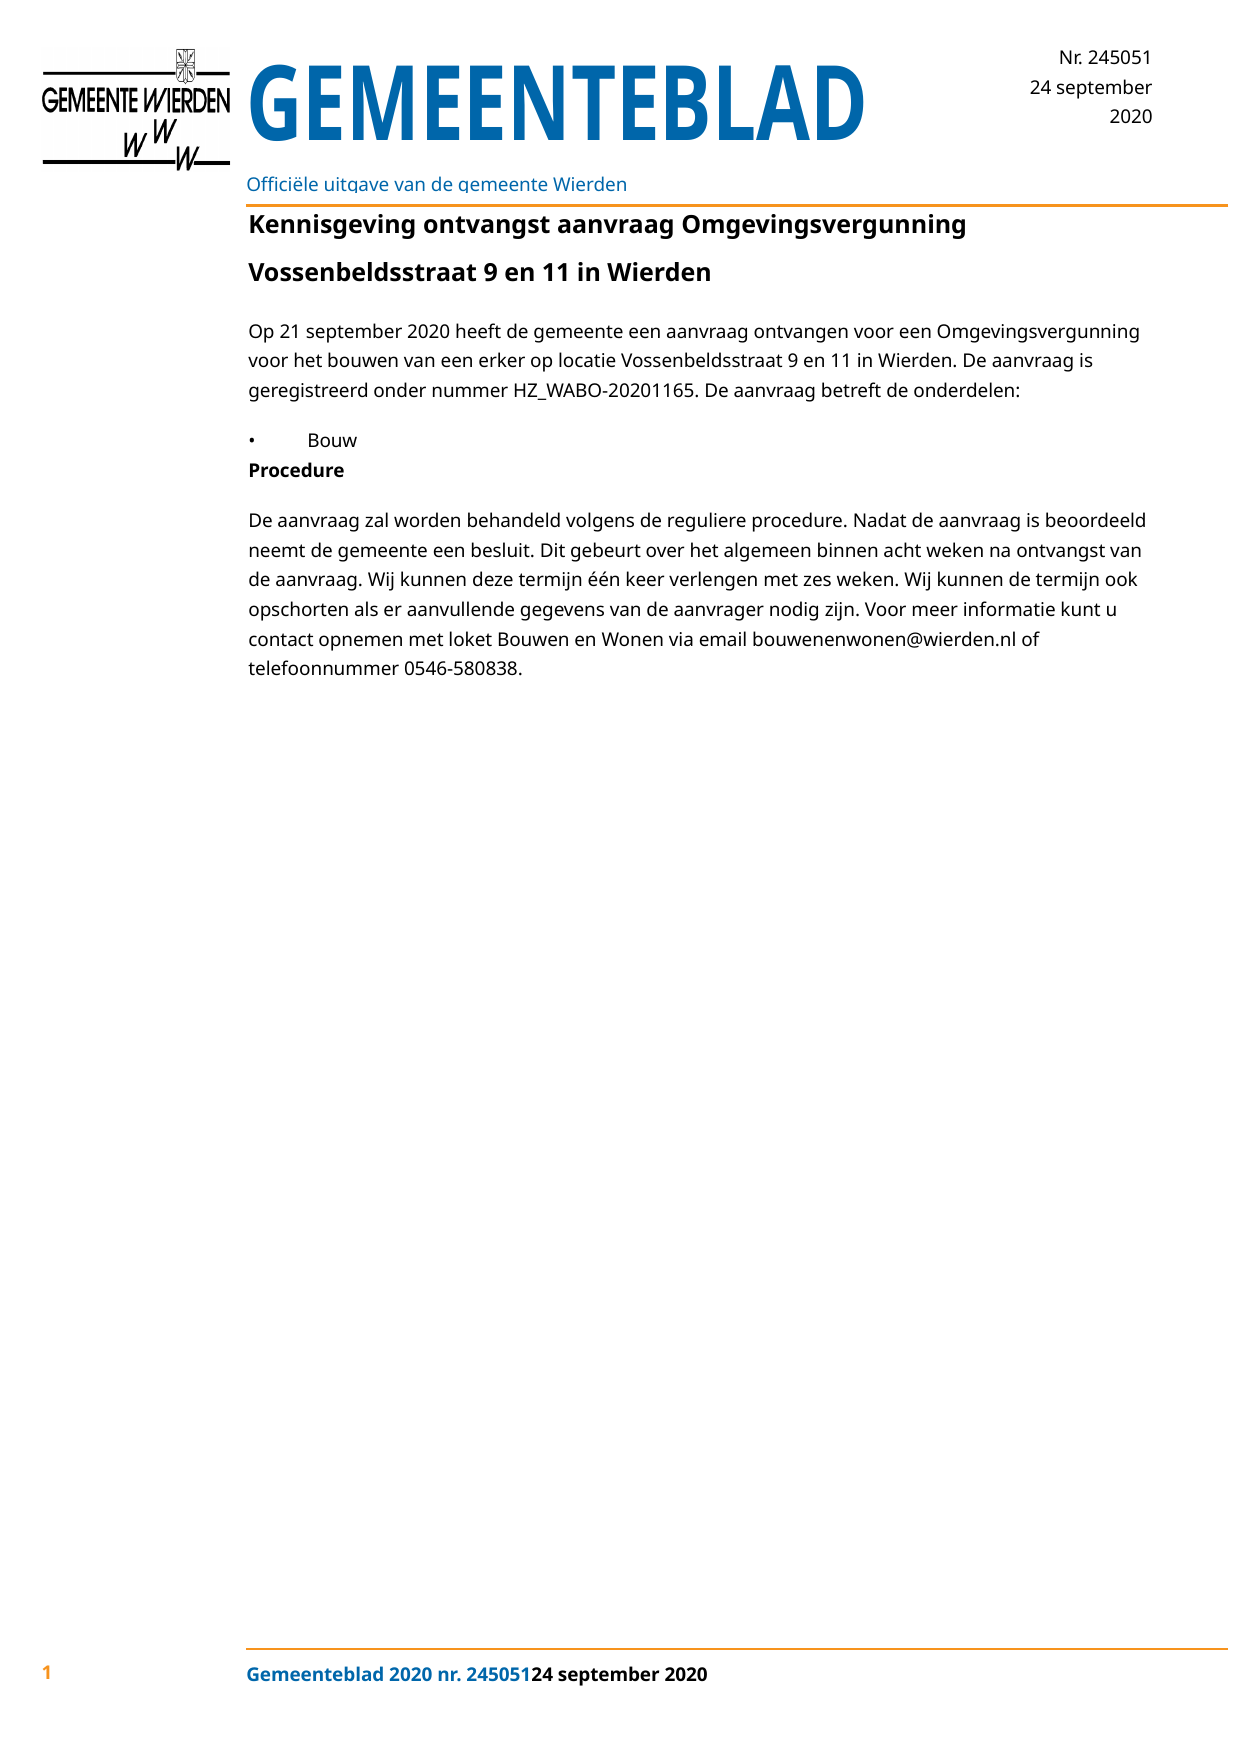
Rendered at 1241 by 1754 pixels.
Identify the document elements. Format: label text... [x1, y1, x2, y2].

picture [41, 47, 231, 172]
text De aanvraag zal worden behandeld volgens de reguliere procedure. Nadat de aanvraag is beoordeeld neemt de gemeente een besluit. Dit gebeurt over het algemeen binnen acht weken na ontvangst van de aanvraag. Wij kunnen deze termijn één keer verlengen met zes weken. Wij kunnen de termijn ook opschorten als er aanvullende gegevens van de aanvrager nodig zijn. Voor meer informatie kunt u contact opnemen met loket Bouwen en Wonen via email bouwenenwonen@wierden.nl of telefoonnummer 0546-580838. [248, 507, 1152, 681]
text Op 21 september 2020 heeft de gemeente een aanvraag ontvangen voor een Omgevingsvergunning voor het bouwen van een erker op locatie Vossenbeldsstraat 9 en 11 in Wierden. De aanvraag is geregistreerd onder nummer HZ_WABO-20201165. De aanvraag betreft de onderdelen: [248, 318, 1152, 403]
list Bouw [248, 427, 1152, 453]
text Procedure [248, 457, 1152, 483]
text Kennisgeving ontvangst aanvraag Omgevingsvergunning Vossenbeldsstraat 9 en 11 in Wierden [248, 207, 1152, 288]
